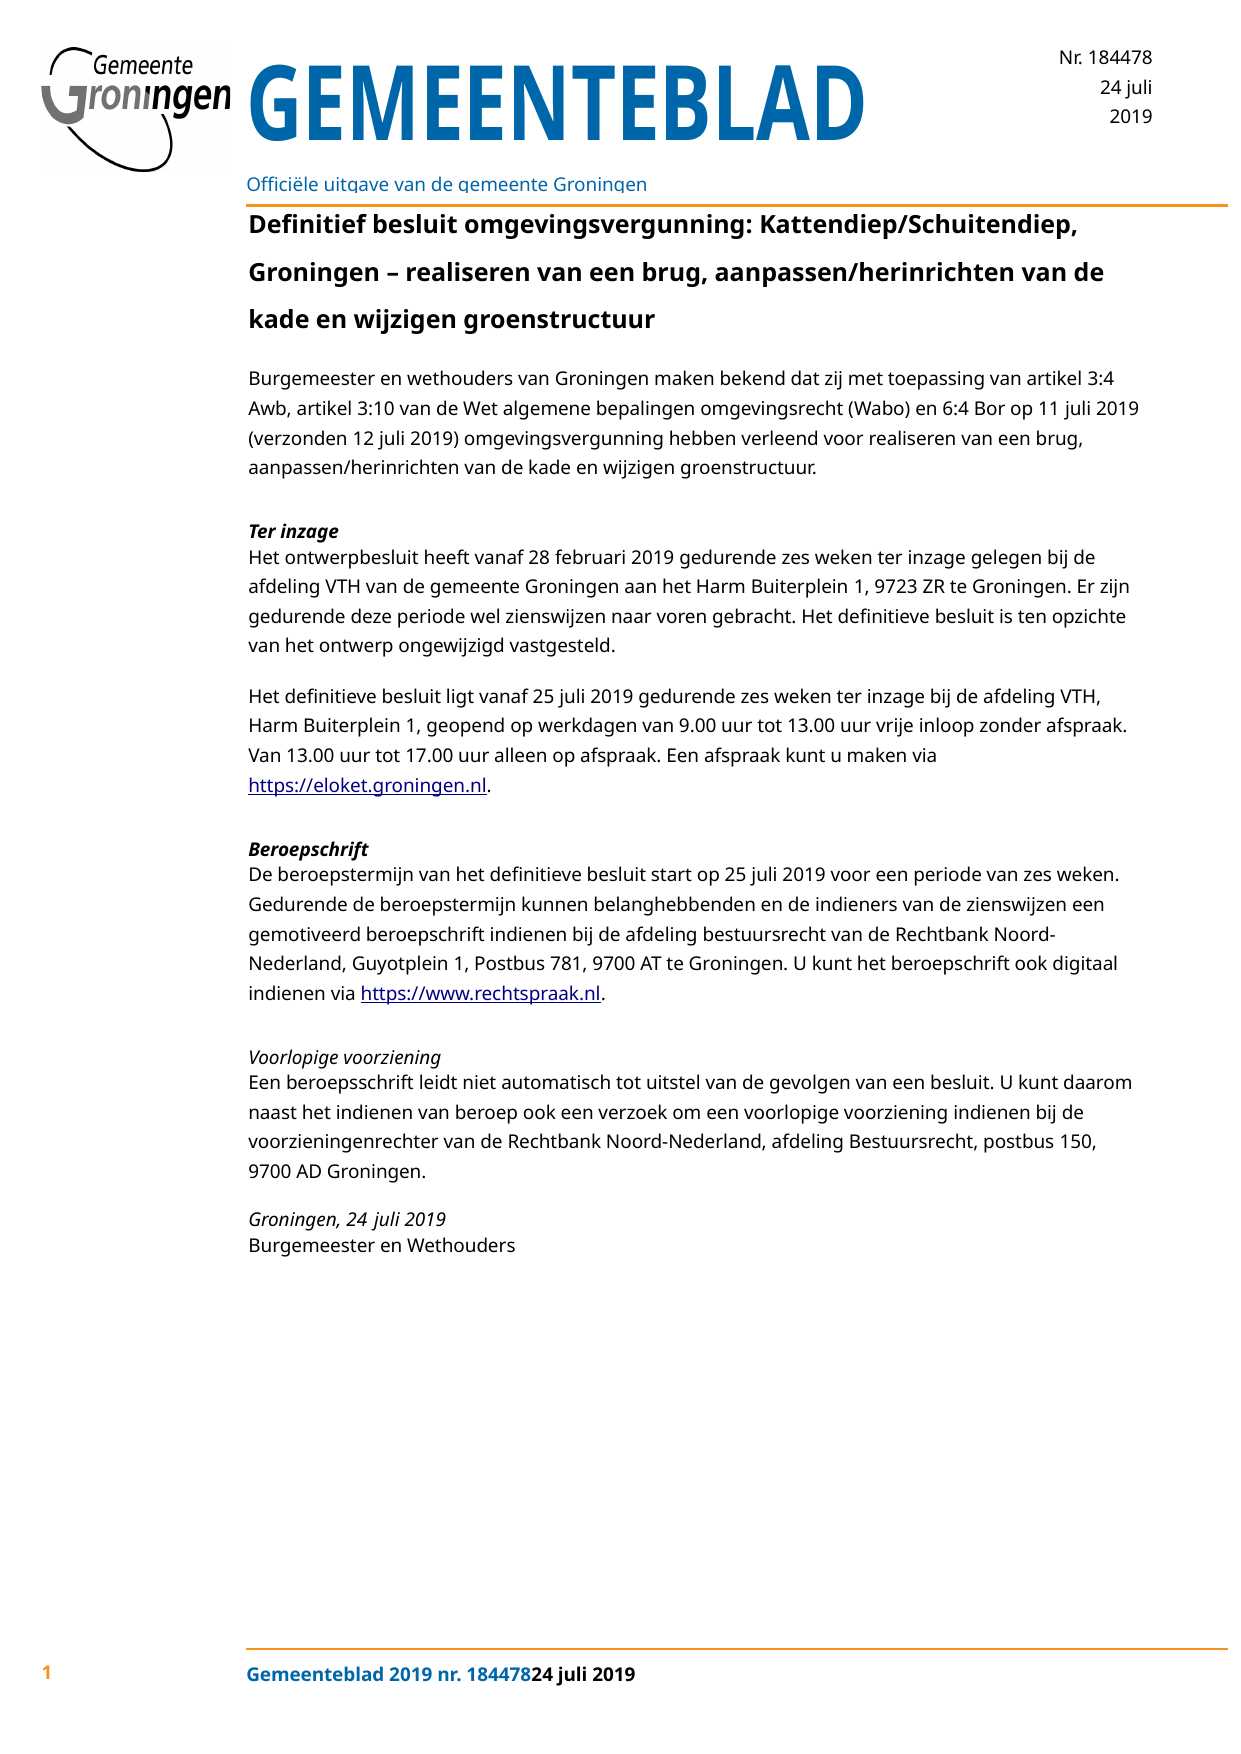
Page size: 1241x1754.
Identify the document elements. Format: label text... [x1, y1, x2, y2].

text Beroepschrift [248, 836, 1152, 862]
text De beroepstermijn van het definitieve besluit start op 25 juli 2019 voor een periode van zes weken. Gedurende de beroepstermijn kunnen belanghebbenden en de indieners van de zienswijzen een gemotiveerd beroepschrift indienen bij de afdeling bestuursrecht van de Rechtbank Noord-Nederland, Guyotplein 1, Postbus 781, 9700 AT te Groningen. U kunt het beroepschrift ook digitaal indienen via https://www.rechtspraak.nl. [248, 862, 1152, 1006]
text Burgemeester en wethouders van Groningen maken bekend dat zij met toepassing van artikel 3:4 Awb, artikel 3:10 van de Wet algemene bepalingen omgevingsrecht (Wabo) en 6:4 Bor op 11 juli 2019 (verzonden 12 juli 2019) omgevingsvergunning hebben verleend voor realiseren van een brug, aanpassen/herinrichten van de kade en wijzigen groenstructuur. [248, 366, 1152, 480]
text Voorlopige voorziening [248, 1044, 1152, 1069]
text Ter inzage [248, 518, 1152, 544]
text Het ontwerpbesluit heeft vanaf 28 februari 2019 gedurende zes weken ter inzage gelegen bij de afdeling VTH van de gemeente Groningen aan het Harm Buiterplein 1, 9723 ZR te Groningen. Er zijn gedurende deze periode wel zienswijzen naar voren gebracht. Het definitieve besluit is ten opzichte van het ontwerp ongewijzigd vastgesteld. [248, 544, 1152, 658]
text Groningen, 24 juli 2019 [248, 1206, 1152, 1232]
picture [41, 47, 231, 172]
text Het definitieve besluit ligt vanaf 25 juli 2019 gedurende zes weken ter inzage bij de afdeling VTH, Harm Buiterplein 1, geopend op werkdagen van 9.00 uur tot 13.00 uur vrije inloop zonder afspraak. Van 13.00 uur tot 17.00 uur alleen op afspraak. Een afspraak kunt u maken via https://eloket.groningen.nl. [248, 683, 1152, 798]
text Burgemeester en Wethouders [248, 1232, 1152, 1258]
text Definitief besluit omgevingsvergunning: Kattendiep/Schuitendiep, Groningen – realiseren van een brug, aanpassen/herinrichten van de kade en wijzigen groenstructuur [248, 207, 1152, 336]
text Een beroepsschrift leidt niet automatisch tot uitstel van de gevolgen van een besluit. U kunt daarom naast het indienen van beroep ook een verzoek om een voorlopige voorziening indienen bij de voorzieningenrechter van de Rechtbank Noord-Nederland, afdeling Bestuursrecht, postbus 150, 9700 AD Groningen. [248, 1069, 1152, 1184]
